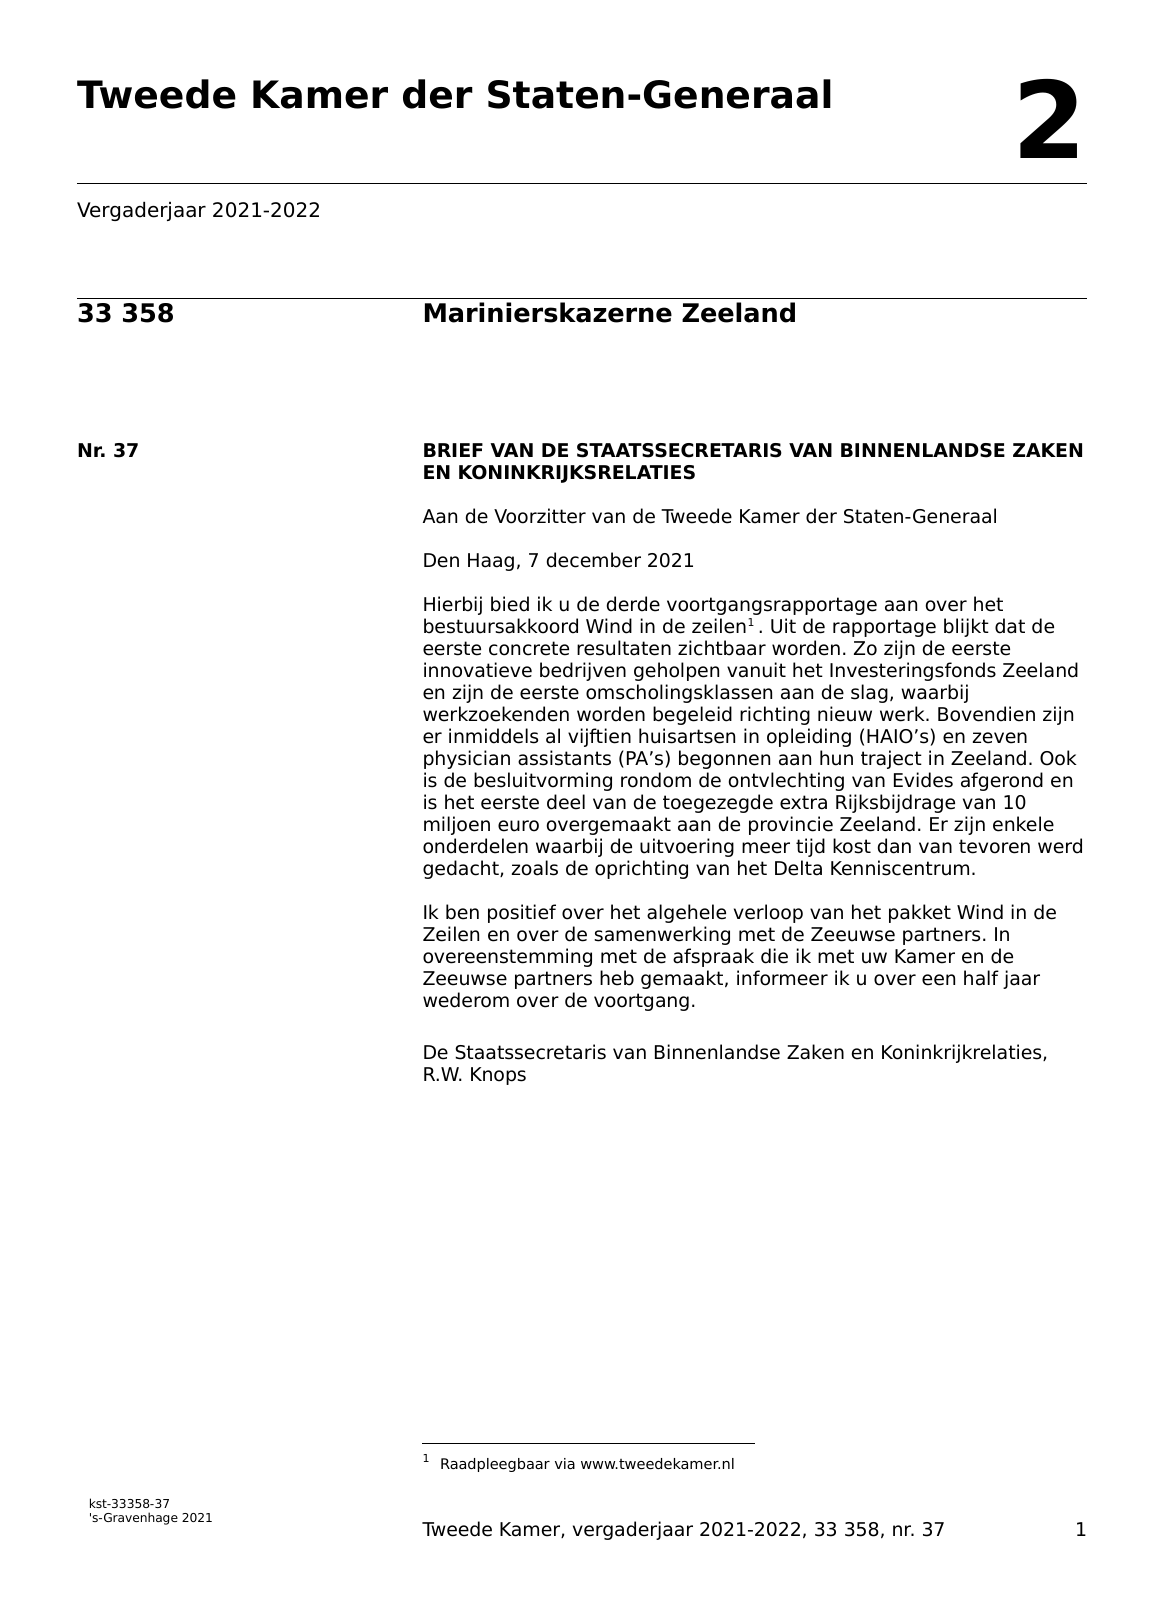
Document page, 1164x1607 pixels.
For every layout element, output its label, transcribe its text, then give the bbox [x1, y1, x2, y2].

text Ik ben positief over het algehele verloop van het pakket Wind in de Zeilen en over de samenwerking met de Zeeuwse partners. In overeenstemming met de afspraak die ik met uw Kamer en de Zeeuwse partners heb gemaakt, informeer ik u over een half jaar wederom over de voortgang. [422, 902, 1087, 1012]
subtitle Nr. 37 BRIEF VAN DE STAATSSECRETARIS VAN BINNENLANDSE ZAKEN EN KONINKRIJKSRELATIES [77, 440, 1087, 484]
subtitle 33 358 Marinierskazerne Zeeland [77, 299, 1087, 329]
text 's-Gravenhage 2021 [88, 1511, 323, 1525]
table_header 2 [886, 59, 1087, 183]
text De Staatssecretaris van Binnenlandse Zaken en Koninkrijkrelaties, R.W. Knops [422, 1042, 1087, 1086]
text Raadpleegbaar via www.tweedekamer.nl [422, 1452, 1087, 1474]
text Hierbij bied ik u de derde voortgangsrapportage aan over het bestuursakkoord Wind in de zeilen. Uit de rapportage blijkt dat de eerste concrete resultaten zichtbaar worden. Zo zijn de eerste innovatieve bedrijven geholpen vanuit het Investeringsfonds Zeeland en zijn de eerste omscholingsklassen aan de slag, waarbij werkzoekenden worden begeleid richting nieuw werk. Bovendien zijn er inmiddels al vijftien huisartsen in opleiding (HAIO’s) en zeven physician assistants (PA’s) begonnen aan hun traject in Zeeland. Ook is de besluitvorming rondom de ontvlechting van Evides afgerond en is het eerste deel van de toegezegde extra Rijksbijdrage van 10 miljoen euro overgemaakt aan de provincie Zeeland. Er zijn enkele onderdelen waarbij de uitvoering meer tijd kost dan van tevoren werd gedacht, zoals de oprichting van het Delta Kenniscentrum. [422, 594, 1087, 880]
text Aan de Voorzitter van de Tweede Kamer der Staten-Generaal [422, 506, 1087, 528]
table_header Tweede Kamer der Staten-Generaal [77, 59, 886, 183]
text kst-33358-37 [88, 1497, 323, 1511]
table_cell Vergaderjaar 2021-2022 [77, 184, 1087, 298]
text Den Haag, 7 december 2021 [422, 550, 1087, 572]
